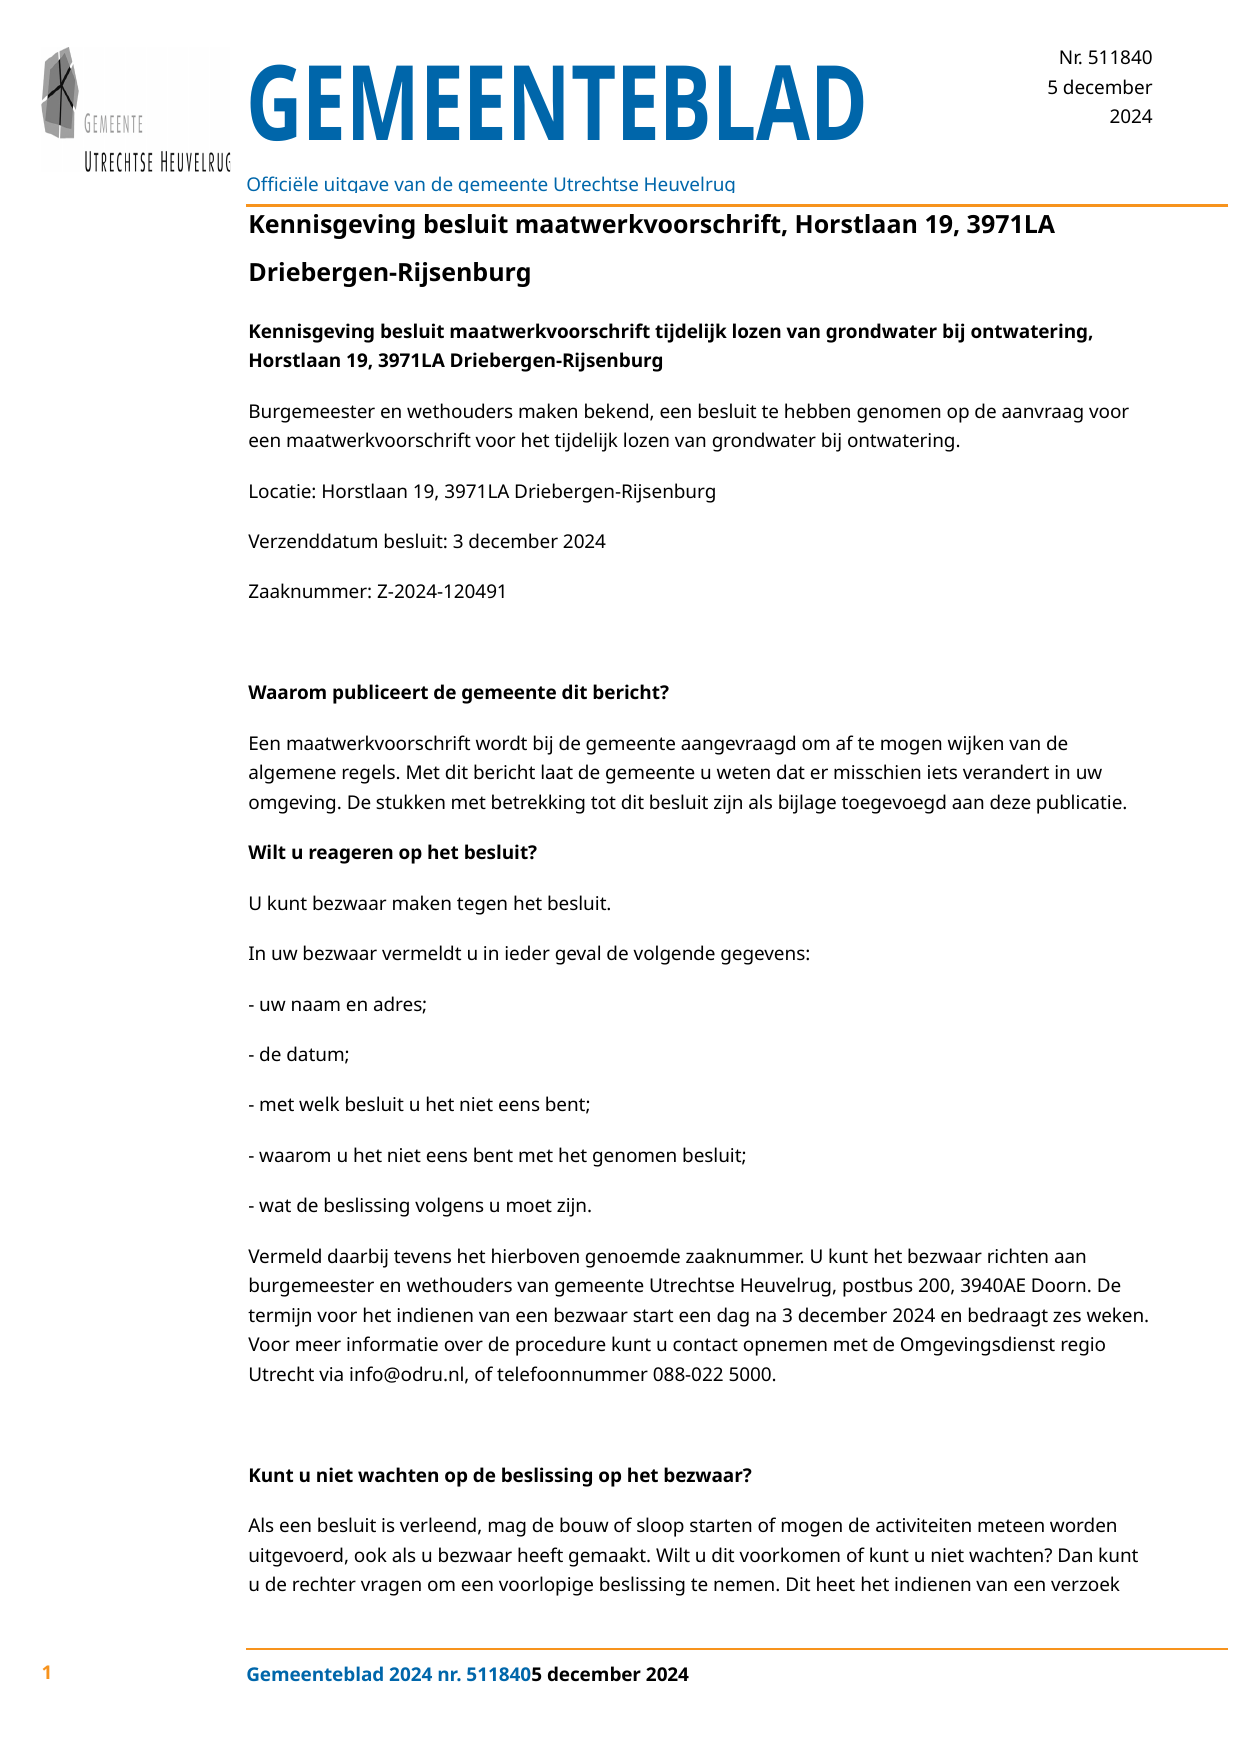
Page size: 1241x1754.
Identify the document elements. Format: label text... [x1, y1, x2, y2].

text - de datum; [248, 1041, 1152, 1067]
text Burgemeester en wethouders maken bekend, een besluit te hebben genomen op de aanvraag voor een maatwerkvoorschrift voor het tijdelijk lozen van grondwater bij ontwatering. [248, 398, 1152, 453]
text - wat de beslissing volgens u moet zijn. [248, 1192, 1152, 1218]
text Waarom publiceert de gemeente dit bericht? [248, 679, 1152, 705]
text U kunt bezwaar maken tegen het besluit. [248, 890, 1152, 916]
text Kennisgeving besluit maatwerkvoorschrift tijdelijk lozen van grondwater bij ontwatering, Horstlaan 19, 3971LA Driebergen-Rijsenburg [248, 318, 1152, 373]
text In uw bezwaar vermeldt u in ieder geval de volgende gegevens: [248, 940, 1152, 966]
text - waarom u het niet eens bent met het genomen besluit; [248, 1142, 1152, 1168]
text Een maatwerkvoorschrift wordt bij de gemeente aangevraagd om af te mogen wijken van de algemene regels. Met dit bericht laat de gemeente u weten dat er misschien iets verandert in uw omgeving. De stukken met betrekking tot dit besluit zijn als bijlage toegevoegd aan deze publicatie. [248, 730, 1152, 815]
text - met welk besluit u het niet eens bent; [248, 1092, 1152, 1117]
text ​​​​​​​​​​​​​​Kennisgeving besluit maatwerkvoorschrift, Horstlaan 19, 3971LA Driebergen-Rijsenburg [248, 207, 1152, 288]
text - uw naam en adres; [248, 991, 1152, 1017]
text Vermeld daarbij tevens het hierboven genoemde zaaknummer. U kunt het bezwaar richten aan burgemeester en wethouders van gemeente Utrechtse Heuvelrug, postbus 200, 3940AE Doorn. De termijn voor het indienen van een bezwaar start een dag na 3 december 2024 en bedraagt zes weken. Voor meer informatie over de procedure kunt u contact opnemen met de Omgevingsdienst regio Utrecht via info@odru.nl, of telefoonnummer 088-022 5000. [248, 1243, 1152, 1387]
text Kunt u niet wachten op de beslissing op het bezwaar? [248, 1462, 1152, 1488]
picture [41, 47, 231, 172]
text Als een besluit is verleend, mag de bouw of sloop starten of mogen de activiteiten meteen worden uitgevoerd, ook als u bezwaar heeft gemaakt. Wilt u dit voorkomen of kunt u niet wachten? Dan kunt u de rechter vragen om een voorlopige beslissing te nemen. Dit heet het indienen van een verzoek [248, 1512, 1152, 1597]
text Locatie: Horstlaan 19, 3971LA Driebergen-Rijsenburg [248, 478, 1152, 504]
text Verzenddatum besluit: 3 december 2024 [248, 528, 1152, 554]
text Zaaknummer: Z-2024-120491 [248, 579, 1152, 604]
text Wilt u reageren op het besluit? [248, 839, 1152, 865]
